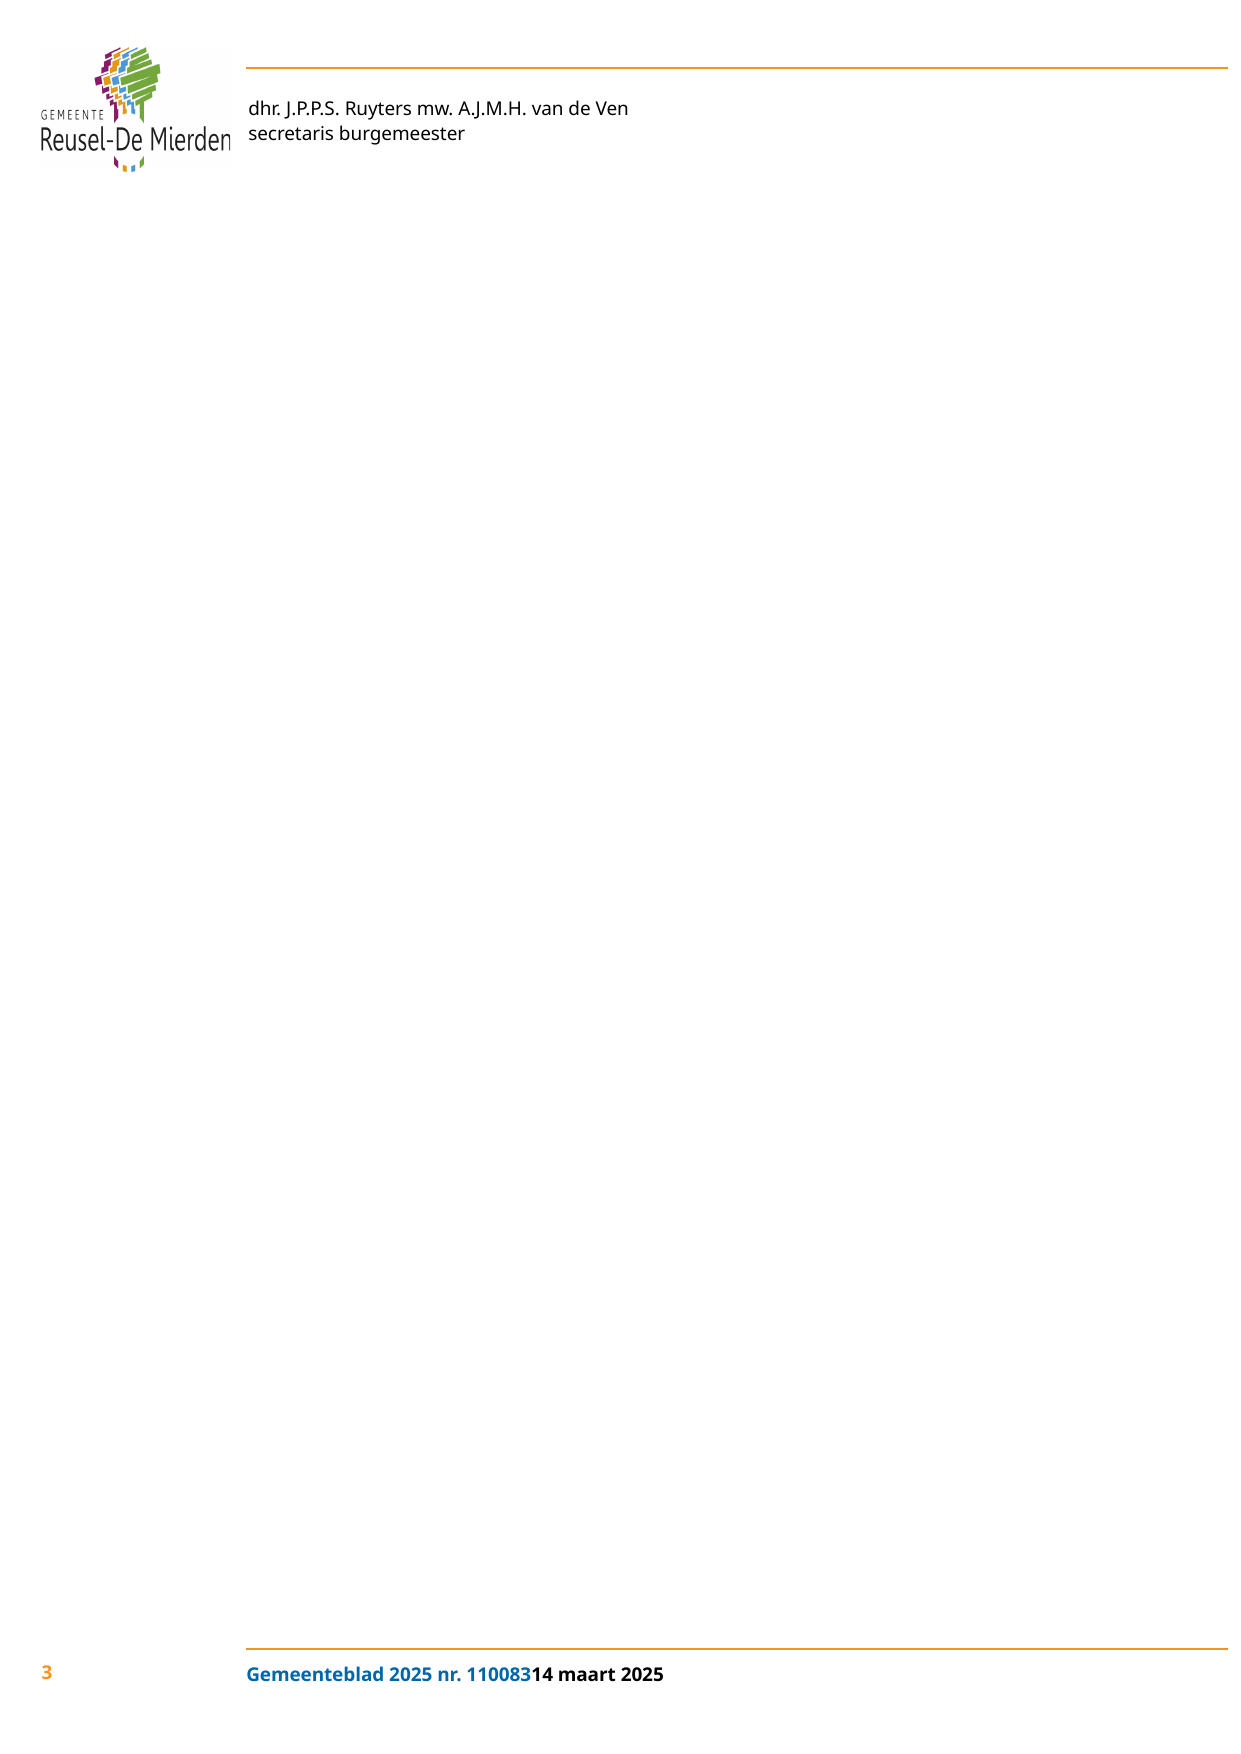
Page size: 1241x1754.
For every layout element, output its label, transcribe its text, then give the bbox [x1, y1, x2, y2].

text dhr. J.P.P.S. Ruyters mw. A.J.M.H. van de Ven [248, 95, 1152, 121]
picture [41, 47, 231, 172]
text secretaris burgemeester [248, 121, 1152, 146]
